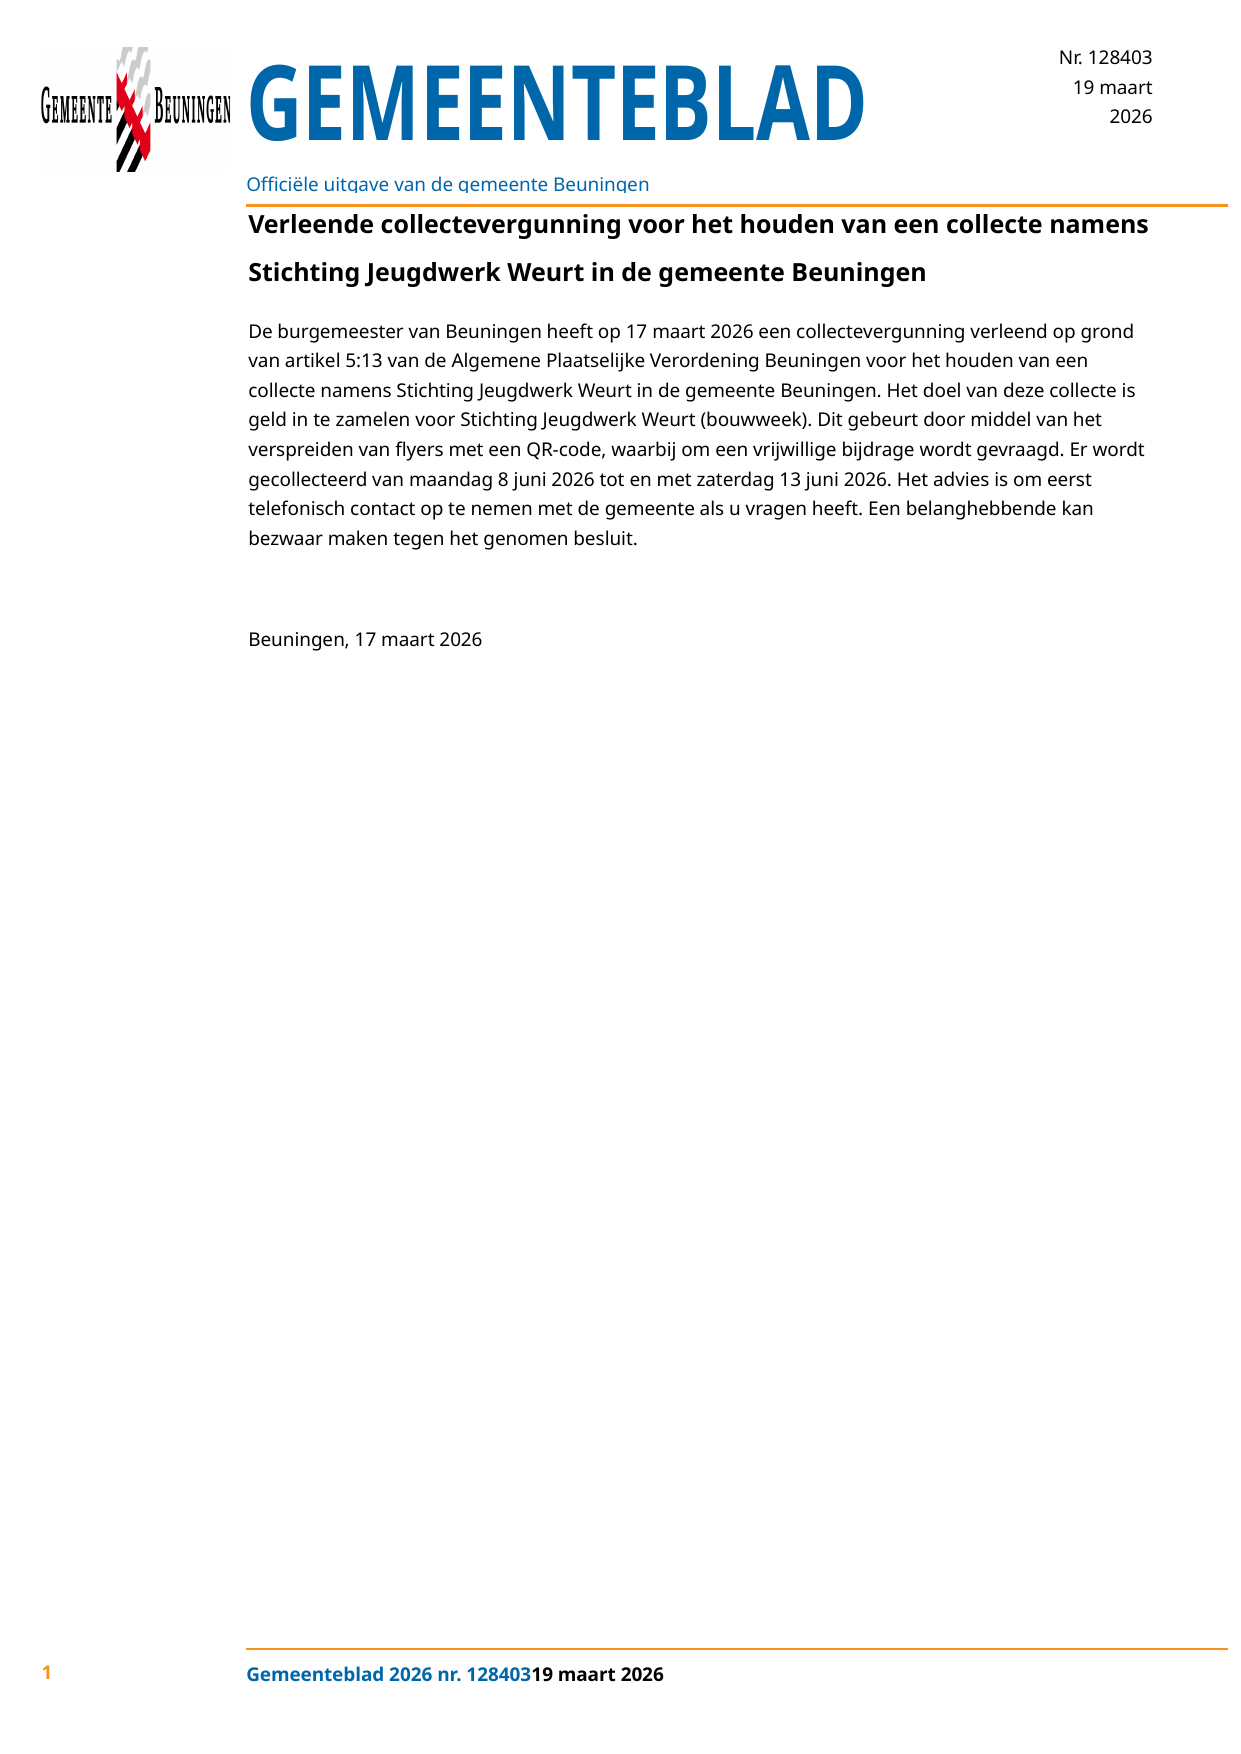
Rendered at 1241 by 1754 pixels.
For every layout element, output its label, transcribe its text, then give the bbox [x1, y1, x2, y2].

text Beuningen, 17 maart 2026 [248, 626, 1152, 652]
picture [41, 47, 231, 172]
text De burgemeester van Beuningen heeft op 17 maart 2026 een collectevergunning verleend op grond van artikel 5:13 van de Algemene Plaatselijke Verordening Beuningen voor het houden van een collecte namens Stichting Jeugdwerk Weurt in de gemeente Beuningen. Het doel van deze collecte is geld in te zamelen voor Stichting Jeugdwerk Weurt (bouwweek). Dit gebeurt door middel van het verspreiden van flyers met een QR-code, waarbij om een vrijwillige bijdrage wordt gevraagd. Er wordt gecollecteerd van maandag 8 juni 2026 tot en met zaterdag 13 juni 2026. Het advies is om eerst telefonisch contact op te nemen met de gemeente als u vragen heeft. Een belanghebbende kan bezwaar maken tegen het genomen besluit. [248, 318, 1152, 551]
text Verleende collectevergunning voor het houden van een collecte namens Stichting Jeugdwerk Weurt in de gemeente Beuningen [248, 207, 1152, 288]
